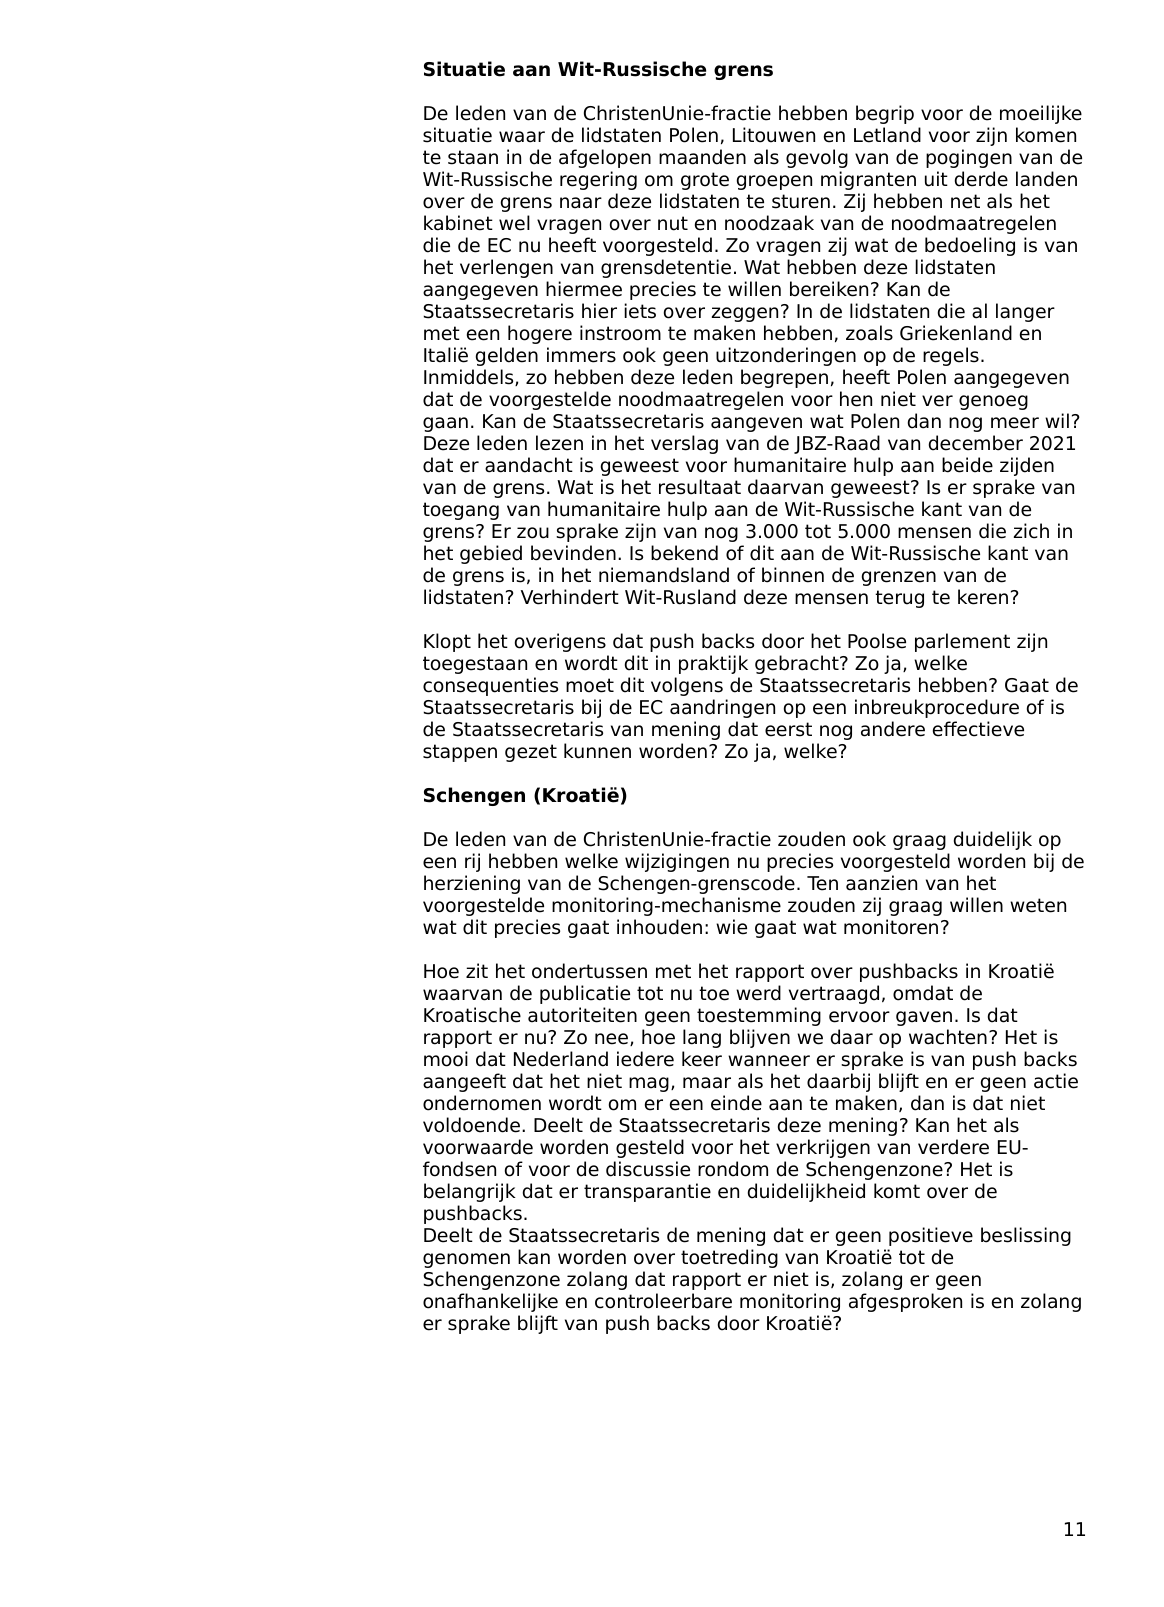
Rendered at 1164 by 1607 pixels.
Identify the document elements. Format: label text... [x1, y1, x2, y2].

subtitle Schengen (Kroatië) [422, 785, 1087, 807]
text Hoe zit het ondertussen met het rapport over pushbacks in Kroatië waarvan de publicatie tot nu toe werd vertraagd, omdat de Kroatische autoriteiten geen toestemming ervoor gaven. Is dat rapport er nu? Zo nee, hoe lang blijven we daar op wachten? Het is mooi dat Nederland iedere keer wanneer er sprake is van push backs aangeeft dat het niet mag, maar als het daarbij blijft en er geen actie ondernomen wordt om er een einde aan te maken, dan is dat niet voldoende. Deelt de Staatssecretaris deze mening? Kan het als voorwaarde worden gesteld voor het verkrijgen van verdere EU-fondsen of voor de discussie rondom de Schengenzone? Het is belangrijk dat er transparantie en duidelijkheid komt over de pushbacks. [422, 961, 1087, 1225]
text De leden van de ChristenUnie-fractie hebben begrip voor de moeilijke situatie waar de lidstaten Polen, Litouwen en Letland voor zijn komen te staan in de afgelopen maanden als gevolg van de pogingen van de Wit-Russische regering om grote groepen migranten uit derde landen over de grens naar deze lidstaten te sturen. Zij hebben net als het kabinet wel vragen over nut en noodzaak van de noodmaatregelen die de EC nu heeft voorgesteld. Zo vragen zij wat de bedoeling is van het verlengen van grensdetentie. Wat hebben deze lidstaten aangegeven hiermee precies te willen bereiken? Kan de Staatssecretaris hier iets over zeggen? In de lidstaten die al langer met een hogere instroom te maken hebben, zoals Griekenland en Italië gelden immers ook geen uitzonderingen op de regels. Inmiddels, zo hebben deze leden begrepen, heeft Polen aangegeven dat de voorgestelde noodmaatregelen voor hen niet ver genoeg gaan. Kan de Staatssecretaris aangeven wat Polen dan nog meer wil? [422, 103, 1087, 433]
text De leden van de ChristenUnie-fractie zouden ook graag duidelijk op een rij hebben welke wijzigingen nu precies voorgesteld worden bij de herziening van de Schengen-grenscode. Ten aanzien van het voorgestelde monitoring-mechanisme zouden zij graag willen weten wat dit precies gaat inhouden: wie gaat wat monitoren? [422, 829, 1087, 939]
subtitle Situatie aan Wit-Russische grens [422, 59, 1087, 81]
text Klopt het overigens dat push backs door het Poolse parlement zijn toegestaan en wordt dit in praktijk gebracht? Zo ja, welke consequenties moet dit volgens de Staatssecretaris hebben? Gaat de Staatssecretaris bij de EC aandringen op een inbreukprocedure of is de Staatssecretaris van mening dat eerst nog andere effectieve stappen gezet kunnen worden? Zo ja, welke? [422, 631, 1087, 763]
text Deelt de Staatssecretaris de mening dat er geen positieve beslissing genomen kan worden over toetreding van Kroatië tot de Schengenzone zolang dat rapport er niet is, zolang er geen onafhankelijke en controleerbare monitoring afgesproken is en zolang er sprake blijft van push backs door Kroatië? [422, 1225, 1087, 1335]
text Deze leden lezen in het verslag van de JBZ-Raad van december 2021 dat er aandacht is geweest voor humanitaire hulp aan beide zijden van de grens. Wat is het resultaat daarvan geweest? Is er sprake van toegang van humanitaire hulp aan de Wit-Russische kant van de grens? Er zou sprake zijn van nog 3.000 tot 5.000 mensen die zich in het gebied bevinden. Is bekend of dit aan de Wit-Russische kant van de grens is, in het niemandsland of binnen de grenzen van de lidstaten? Verhindert Wit-Rusland deze mensen terug te keren? [422, 433, 1087, 609]
